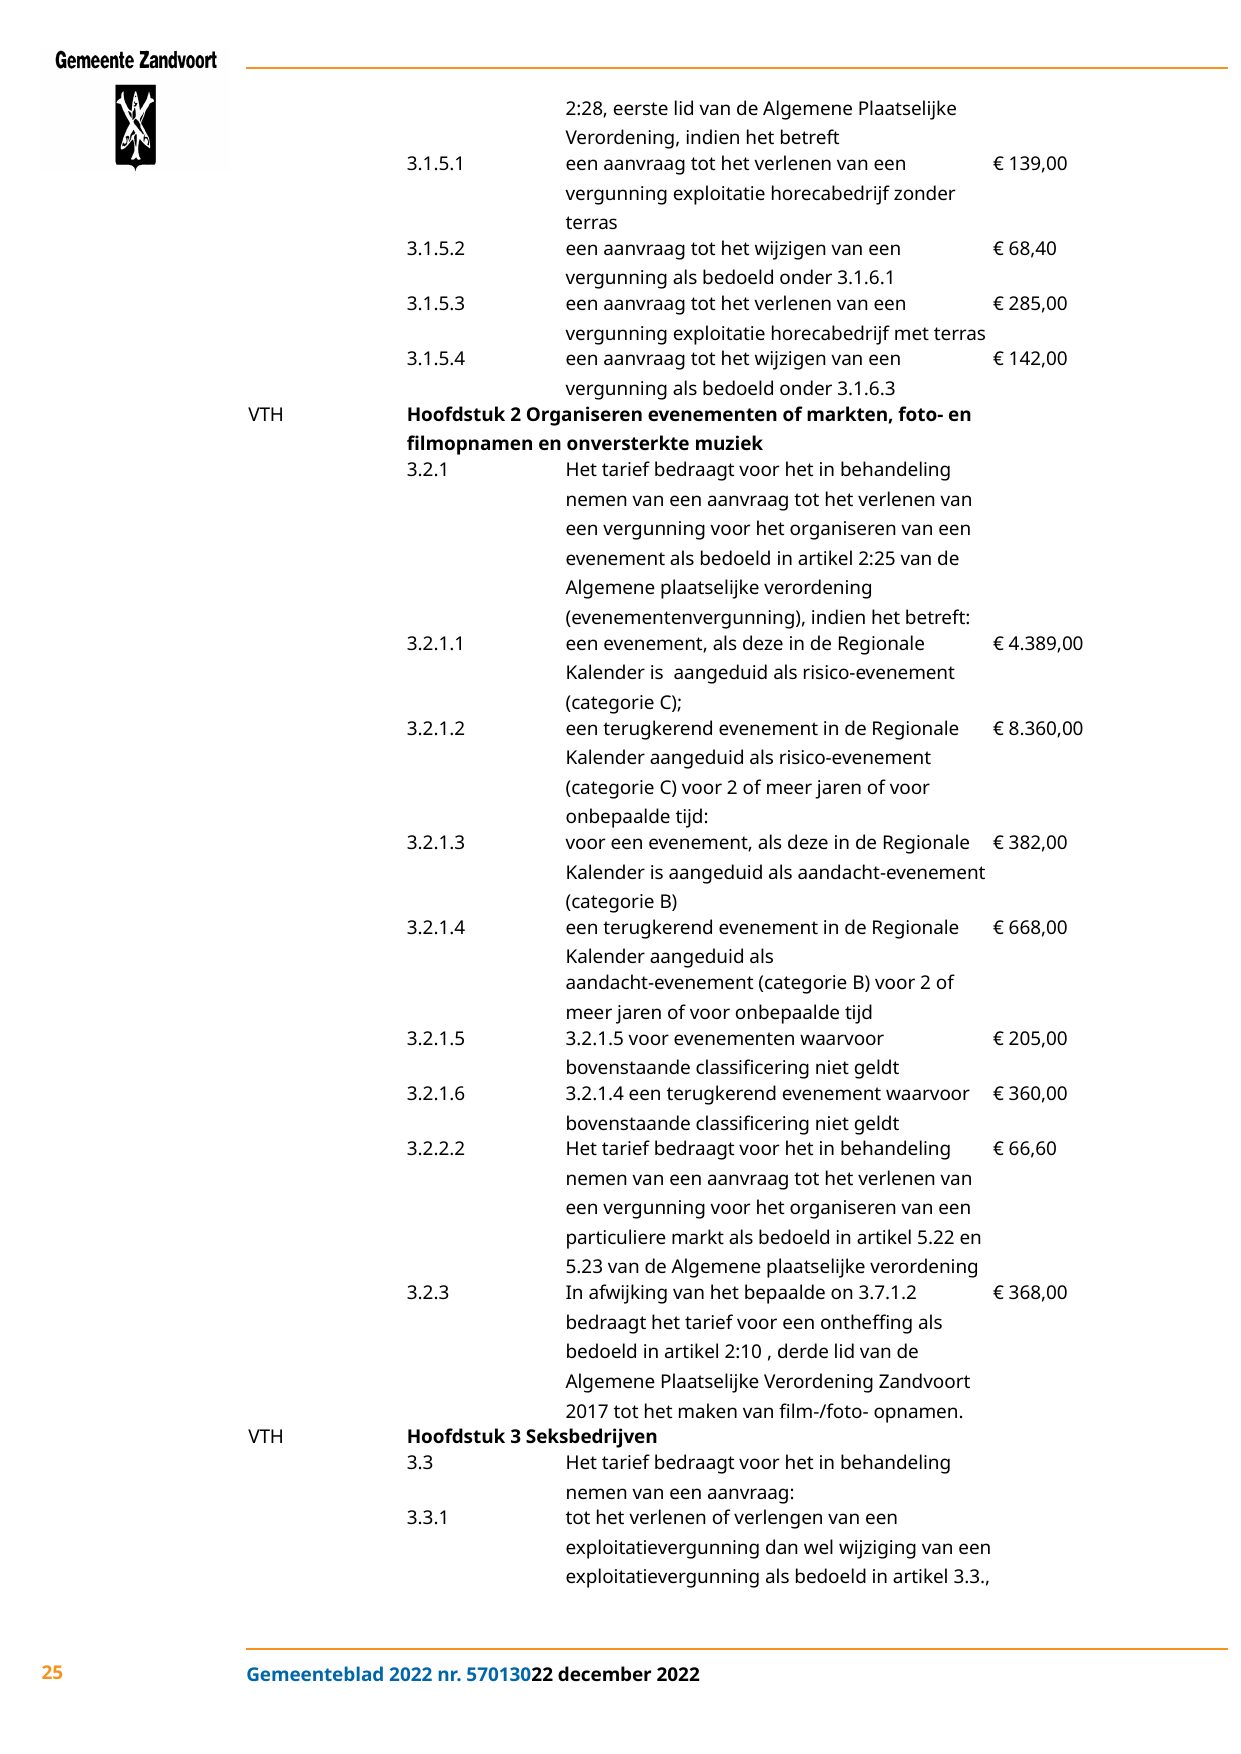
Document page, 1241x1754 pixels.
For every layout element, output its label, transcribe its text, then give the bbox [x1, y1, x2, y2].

table_cell 3.2.1.6 [407, 1080, 565, 1135]
table_cell € 68,40 [993, 235, 1152, 290]
table_cell [248, 630, 407, 715]
table_cell [248, 829, 407, 914]
table_cell een aanvraag tot het wijzigen van een vergunning als bedoeld onder 3.1.6.3 [565, 346, 993, 401]
table_cell 3.1.5.3 [407, 290, 565, 346]
table_cell [248, 95, 407, 150]
table_cell [407, 970, 565, 1025]
table_cell een terugkerend evenement in de Regionale Kalender aangeduid als risico-evenement (categorie C) voor 2 of meer jaren of voor onbepaalde tijd: [565, 715, 993, 829]
table_cell Hoofdstuk 2 Organiseren evenementen of markten, foto- en filmopnamen en onversterkte muziek [407, 401, 993, 456]
table_cell [248, 235, 407, 290]
table_cell [248, 1025, 407, 1080]
table_cell [993, 401, 1152, 456]
table_cell 3.2.1.1 [407, 630, 565, 715]
table_cell € 66,60 [993, 1135, 1152, 1279]
table_cell [248, 1449, 407, 1504]
table_cell 2:28, eerste lid van de Algemene Plaatselijke Verordening, indien het betreft [565, 95, 993, 150]
table_cell [248, 715, 407, 829]
table_cell 3.2.1.5 voor evenementen waarvoor bovenstaande classificering niet geldt [565, 1025, 993, 1080]
table_cell een aanvraag tot het verlenen van een vergunning exploitatie horecabedrijf zonder terras [565, 150, 993, 235]
table_cell 3.1.5.2 [407, 235, 565, 290]
table_cell een terugkerend evenement in de Regionale Kalender aangeduid als [565, 914, 993, 969]
table_cell [248, 970, 407, 1025]
picture [41, 47, 231, 172]
table_cell € 285,00 [993, 290, 1152, 346]
table_cell 3.3.1 [407, 1505, 565, 1589]
table_cell [248, 1080, 407, 1135]
table_cell [248, 150, 407, 235]
table_cell [248, 456, 407, 630]
table_cell een aanvraag tot het verlenen van een vergunning exploitatie horecabedrijf met terras [565, 290, 993, 346]
table_cell [248, 914, 407, 969]
table_cell € 668,00 [993, 914, 1152, 969]
table_cell [248, 1135, 407, 1279]
table_cell € 360,00 [993, 1080, 1152, 1135]
table_cell € 8.360,00 [993, 715, 1152, 829]
table_cell [993, 1505, 1152, 1589]
table_cell een evenement, als deze in de Regionale Kalender is aangeduid als risico-evenement (categorie C); [565, 630, 993, 715]
table_cell [993, 970, 1152, 1025]
table_cell € 139,00 [993, 150, 1152, 235]
table_cell [993, 95, 1152, 150]
table_cell [248, 1505, 407, 1589]
table_cell VTH [248, 401, 407, 456]
table_cell 3.1.5.1 [407, 150, 565, 235]
table_cell 3.3 [407, 1449, 565, 1504]
table_cell een aanvraag tot het wijzigen van een vergunning als bedoeld onder 3.1.6.1 [565, 235, 993, 290]
table_cell 3.1.5.4 [407, 346, 565, 401]
table_cell [993, 1424, 1152, 1449]
table_cell Het tarief bedraagt voor het in behandeling nemen van een aanvraag tot het verlenen van een vergunning voor het organiseren van een particuliere markt als bedoeld in artikel 5.22 en 5.23 van de Algemene plaatselijke verordening [565, 1135, 993, 1279]
table_cell tot het verlenen of verlengen van een exploitatievergunning dan wel wijziging van een exploitatievergunning als bedoeld in artikel 3.3., [565, 1505, 993, 1589]
table_cell 3.2.1 [407, 456, 565, 630]
table_cell 3.2.1.3 [407, 829, 565, 914]
table_cell 3.2.1.2 [407, 715, 565, 829]
table_cell € 368,00 [993, 1280, 1152, 1423]
table_cell [248, 346, 407, 401]
table_cell [993, 456, 1152, 630]
table_cell [993, 1449, 1152, 1504]
table_cell [248, 1280, 407, 1423]
table_cell Hoofdstuk 3 Seksbedrijven [407, 1424, 993, 1449]
table_cell VTH [248, 1424, 407, 1449]
table_cell In afwijking van het bepaalde on 3.7.1.2 bedraagt het tarief voor een ontheffing als bedoeld in artikel 2:10 , derde lid van de Algemene Plaatselijke Verordening Zandvoort 2017 tot het maken van film-/foto- opnamen. [565, 1280, 993, 1423]
table_cell € 4.389,00 [993, 630, 1152, 715]
table_cell [248, 290, 407, 346]
table_cell € 205,00 [993, 1025, 1152, 1080]
table_cell 3.2.1.4 [407, 914, 565, 969]
table_cell 3.2.1.4 een terugkerend evenement waarvoor bovenstaande classificering niet geldt [565, 1080, 993, 1135]
table_cell 3.2.2.2 [407, 1135, 565, 1279]
table_cell € 382,00 [993, 829, 1152, 914]
table_cell [407, 95, 565, 150]
table_cell Het tarief bedraagt voor het in behandeling nemen van een aanvraag: [565, 1449, 993, 1504]
table_cell voor een evenement, als deze in de Regionale Kalender is aangeduid als aandacht-evenement (categorie B) [565, 829, 993, 914]
table_cell 3.2.3 [407, 1280, 565, 1423]
table_cell € 142,00 [993, 346, 1152, 401]
table_cell 3.2.1.5 [407, 1025, 565, 1080]
table_cell Het tarief bedraagt voor het in behandeling nemen van een aanvraag tot het verlenen van een vergunning voor het organiseren van een evenement als bedoeld in artikel 2:25 van de Algemene plaatselijke verordening (evenementenvergunning), indien het betreft: [565, 456, 993, 630]
table_cell aandacht-evenement (categorie B) voor 2 of meer jaren of voor onbepaalde tijd [565, 970, 993, 1025]
